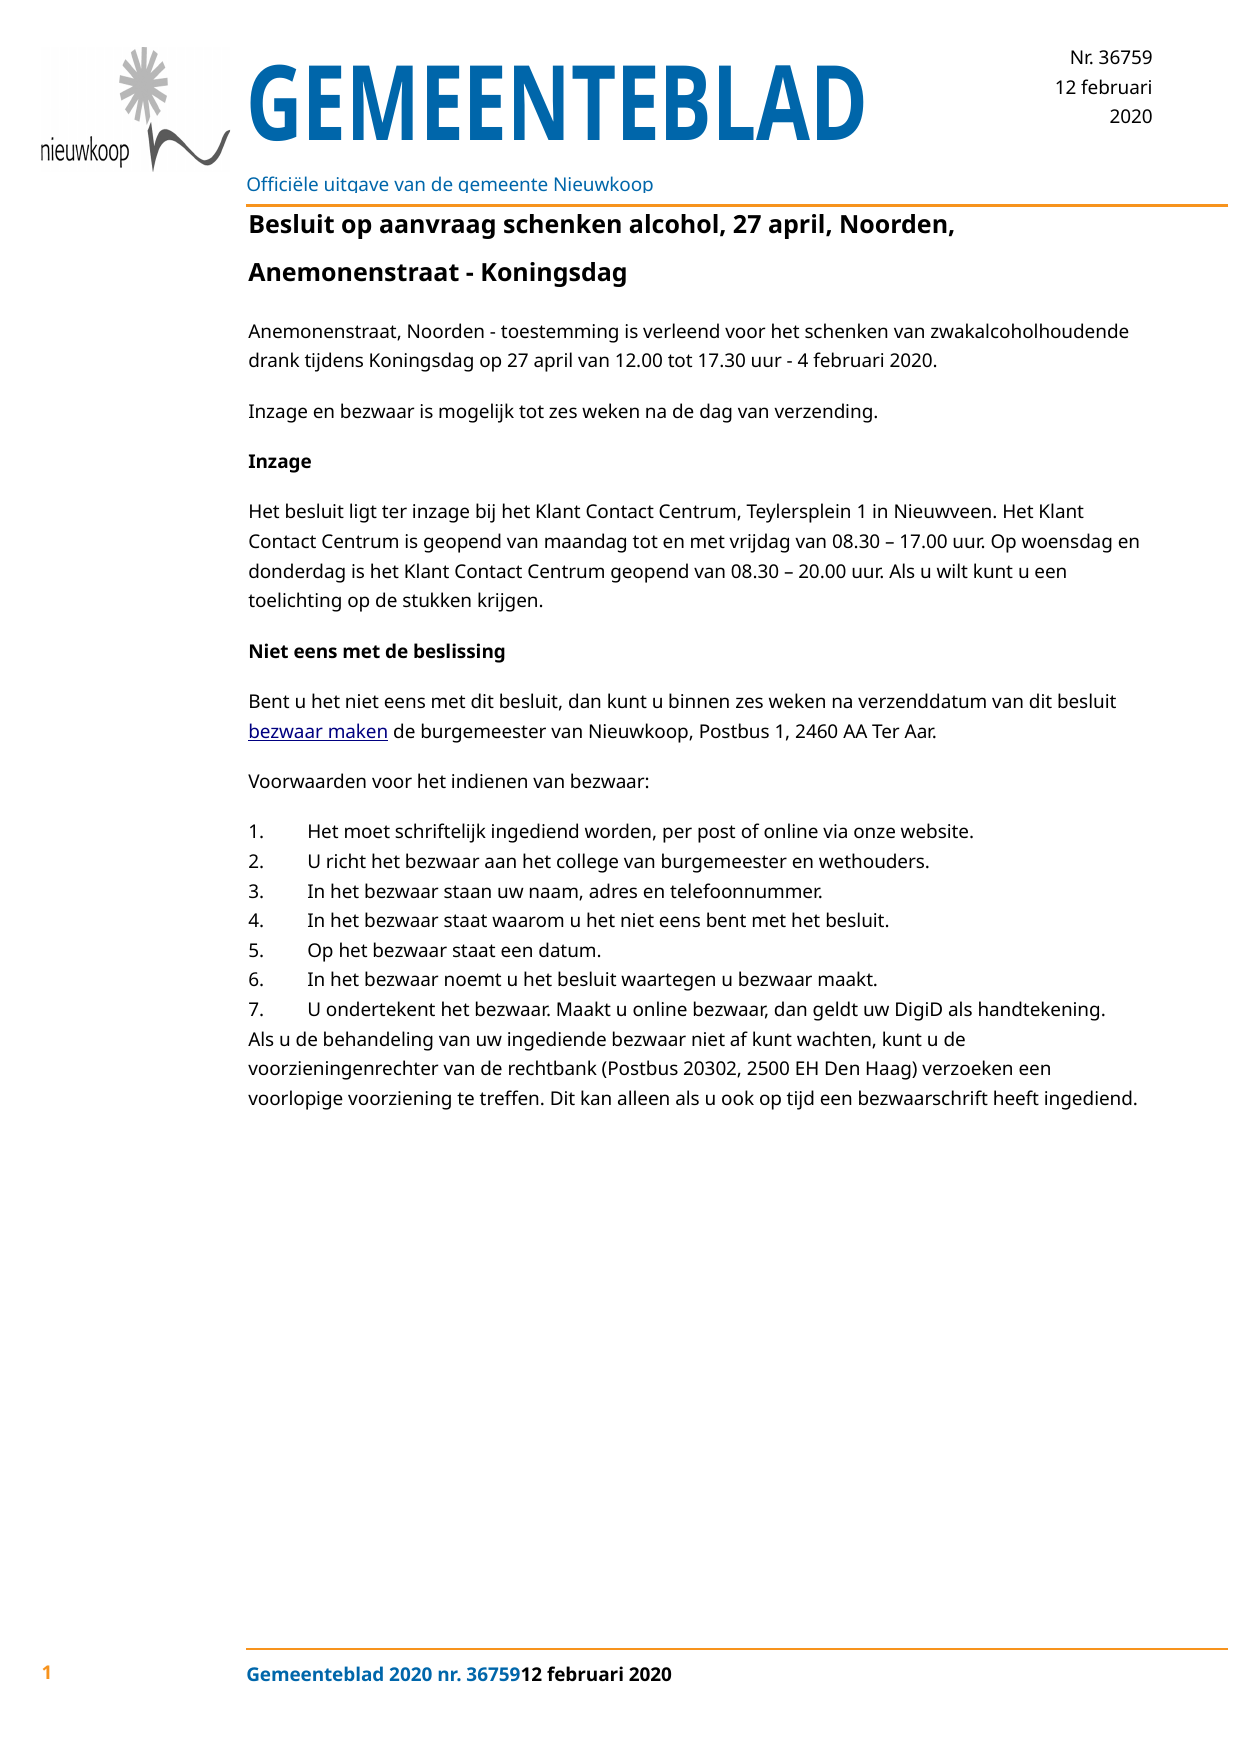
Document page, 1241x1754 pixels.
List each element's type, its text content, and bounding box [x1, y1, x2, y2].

text Het besluit ligt ter inzage bij het Klant Contact Centrum, Teylersplein 1 in Nieuwveen. Het Klant Contact Centrum is geopend van maandag tot en met vrijdag van 08.30 – 17.00 uur. Op woensdag en donderdag is het Klant Contact Centrum geopend van 08.30 – 20.00 uur. Als u wilt kunt u een toelichting op de stukken krijgen. [248, 499, 1152, 613]
picture [41, 47, 231, 172]
text Als u de behandeling van uw ingediende bezwaar niet af kunt wachten, kunt u de voorzieningenrechter van de rechtbank (Postbus 20302, 2500 EH Den Haag) verzoeken een voorlopige voorziening te treffen. Dit kan alleen als u ook op tijd een bezwaarschrift heeft ingediend. [248, 1026, 1152, 1111]
list U ondertekent het bezwaar. Maakt u online bezwaar, dan geldt uw DigiD als handtekening. [248, 996, 1152, 1022]
list Op het bezwaar staat een datum. [248, 937, 1152, 963]
text Anemonenstraat, Noorden - toestemming is verleend voor het schenken van zwakalcoholhoudende drank tijdens Koningsdag op 27 april van 12.00 tot 17.30 uur - 4 februari 2020. [248, 318, 1152, 373]
text Inzage en bezwaar is mogelijk tot zes weken na de dag van verzending. [248, 398, 1152, 424]
list U richt het bezwaar aan het college van burgemeester en wethouders. [248, 848, 1152, 874]
text Voorwaarden voor het indienen van bezwaar: [248, 768, 1152, 794]
list In het bezwaar staat waarom u het niet eens bent met het besluit. [248, 907, 1152, 933]
text Niet eens met de beslissing [248, 638, 1152, 664]
text Besluit op aanvraag schenken alcohol, 27 april, Noorden, Anemonenstraat - Koningsdag [248, 207, 1152, 288]
text Inzage [248, 448, 1152, 474]
list Het moet schriftelijk ingediend worden, per post of online via onze website. [248, 819, 1152, 844]
list In het bezwaar staan uw naam, adres en telefoonnummer. [248, 878, 1152, 904]
text Bent u het niet eens met dit besluit, dan kunt u binnen zes weken na verzenddatum van dit besluit bezwaar maken de burgemeester van Nieuwkoop, Postbus 1, 2460 AA Ter Aar. [248, 688, 1152, 744]
list In het bezwaar noemt u het besluit waartegen u bezwaar maakt. [248, 967, 1152, 992]
